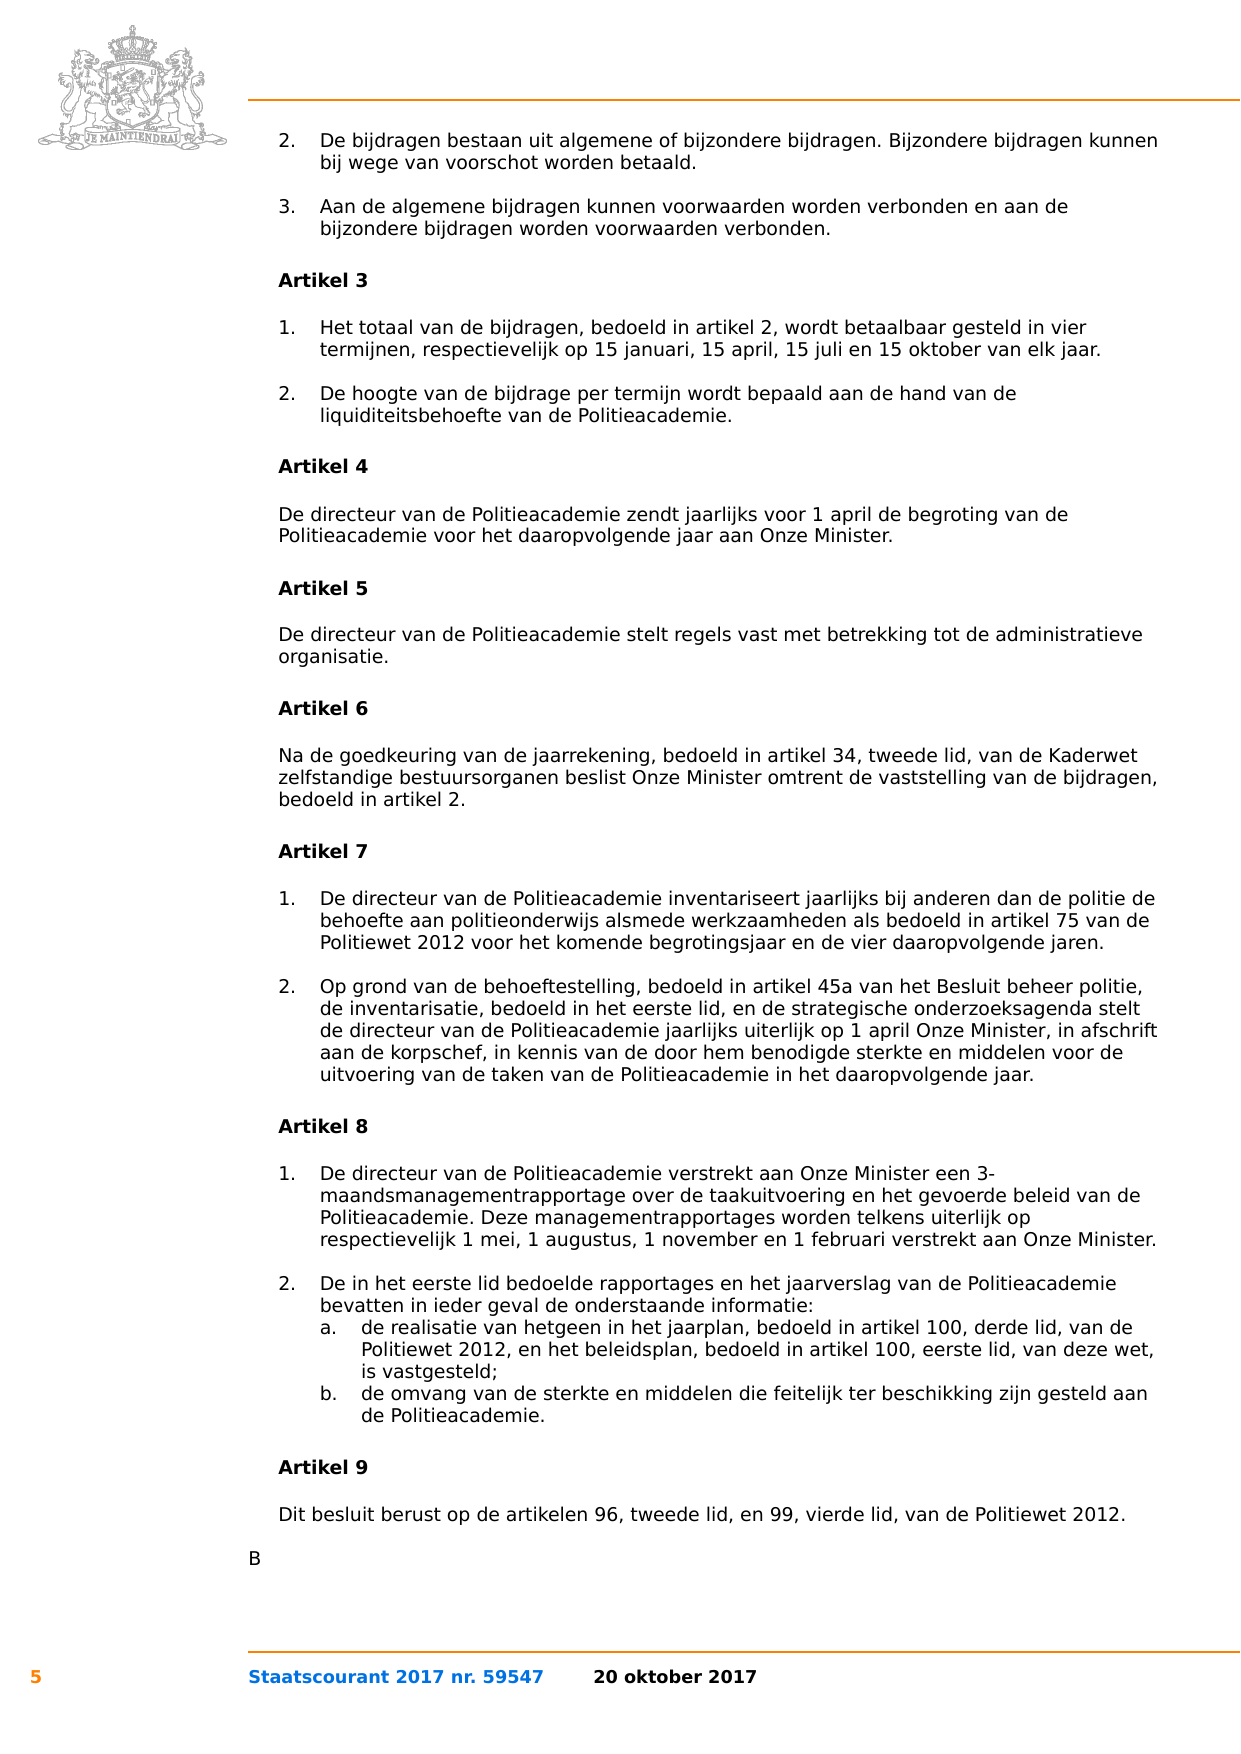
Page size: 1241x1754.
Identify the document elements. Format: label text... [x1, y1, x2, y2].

text 2. De in het eerste lid bedoelde rapportages en het jaarverslag van de Politieacademie bevatten in ieder geval de onderstaande informatie: [278, 1273, 1163, 1317]
text De directeur van de Politieacademie stelt regels vast met betrekking tot de administratieve organisatie. [278, 624, 1163, 668]
subtitle Artikel 9 [278, 1457, 1163, 1478]
subtitle Artikel 3 [278, 270, 1163, 292]
picture [38, 25, 227, 150]
text 2. Op grond van de behoeftestelling, bedoeld in artikel 45a van het Besluit beheer politie, de inventarisatie, bedoeld in het eerste lid, en de strategische onderzoeksagenda stelt de directeur van de Politieacademie jaarlijks uiterlijk op 1 april Onze Minister, in afschrift aan de korpschef, in kennis van de door hem benodigde sterkte en middelen voor de uitvoering van de taken van de Politieacademie in het daaropvolgende jaar. [278, 976, 1163, 1086]
text 1. Het totaal van de bijdragen, bedoeld in artikel 2, wordt betaalbaar gesteld in vier termijnen, respectievelijk op 15 januari, 15 april, 15 juli en 15 oktober van elk jaar. [278, 317, 1163, 361]
text B [248, 1547, 1163, 1569]
text 2. De hoogte van de bijdrage per termijn wordt bepaald aan de hand van de liquiditeitsbehoefte van de Politieacademie. [278, 382, 1163, 426]
text b. de omvang van de sterkte en middelen die feitelijk ter beschikking zijn gesteld aan de Politieacademie. [319, 1383, 1163, 1427]
text Na de goedkeuring van de jaarrekening, bedoeld in artikel 34, tweede lid, van de Kaderwet zelfstandige bestuursorganen beslist Onze Minister omtrent de vaststelling van de bijdragen, bedoeld in artikel 2. [278, 745, 1163, 811]
subtitle Artikel 5 [278, 577, 1163, 599]
subtitle Artikel 6 [278, 698, 1163, 720]
text 2. De bijdragen bestaan uit algemene of bijzondere bijdragen. Bijzondere bijdragen kunnen bij wege van voorschot worden betaald. [278, 130, 1163, 174]
text 1. De directeur van de Politieacademie inventariseert jaarlijks bij anderen dan de politie de behoefte aan politieonderwijs alsmede werkzaamheden als bedoeld in artikel 75 van de Politiewet 2012 voor het komende begrotingsjaar en de vier daaropvolgende jaren. [278, 888, 1163, 954]
text Dit besluit berust op de artikelen 96, tweede lid, en 99, vierde lid, van de Politiewet 2012. [278, 1503, 1163, 1526]
text 1. De directeur van de Politieacademie verstrekt aan Onze Minister een 3-maandsmanagementrapportage over de taakuitvoering en het gevoerde beleid van de Politieacademie. Deze managementrapportages worden telkens uiterlijk op respectievelijk 1 mei, 1 augustus, 1 november en 1 februari verstrekt aan Onze Minister. [278, 1163, 1163, 1251]
subtitle Artikel 4 [278, 456, 1163, 478]
text a. de realisatie van hetgeen in het jaarplan, bedoeld in artikel 100, derde lid, van de Politiewet 2012, en het beleidsplan, bedoeld in artikel 100, eerste lid, van deze wet, is vastgesteld; [319, 1317, 1163, 1383]
subtitle Artikel 7 [278, 841, 1163, 863]
subtitle Artikel 8 [278, 1116, 1163, 1138]
text De directeur van de Politieacademie zendt jaarlijks voor 1 april de begroting van de Politieacademie voor het daaropvolgende jaar aan Onze Minister. [278, 503, 1163, 547]
text 3. Aan de algemene bijdragen kunnen voorwaarden worden verbonden en aan de bijzondere bijdragen worden voorwaarden verbonden. [278, 196, 1163, 240]
